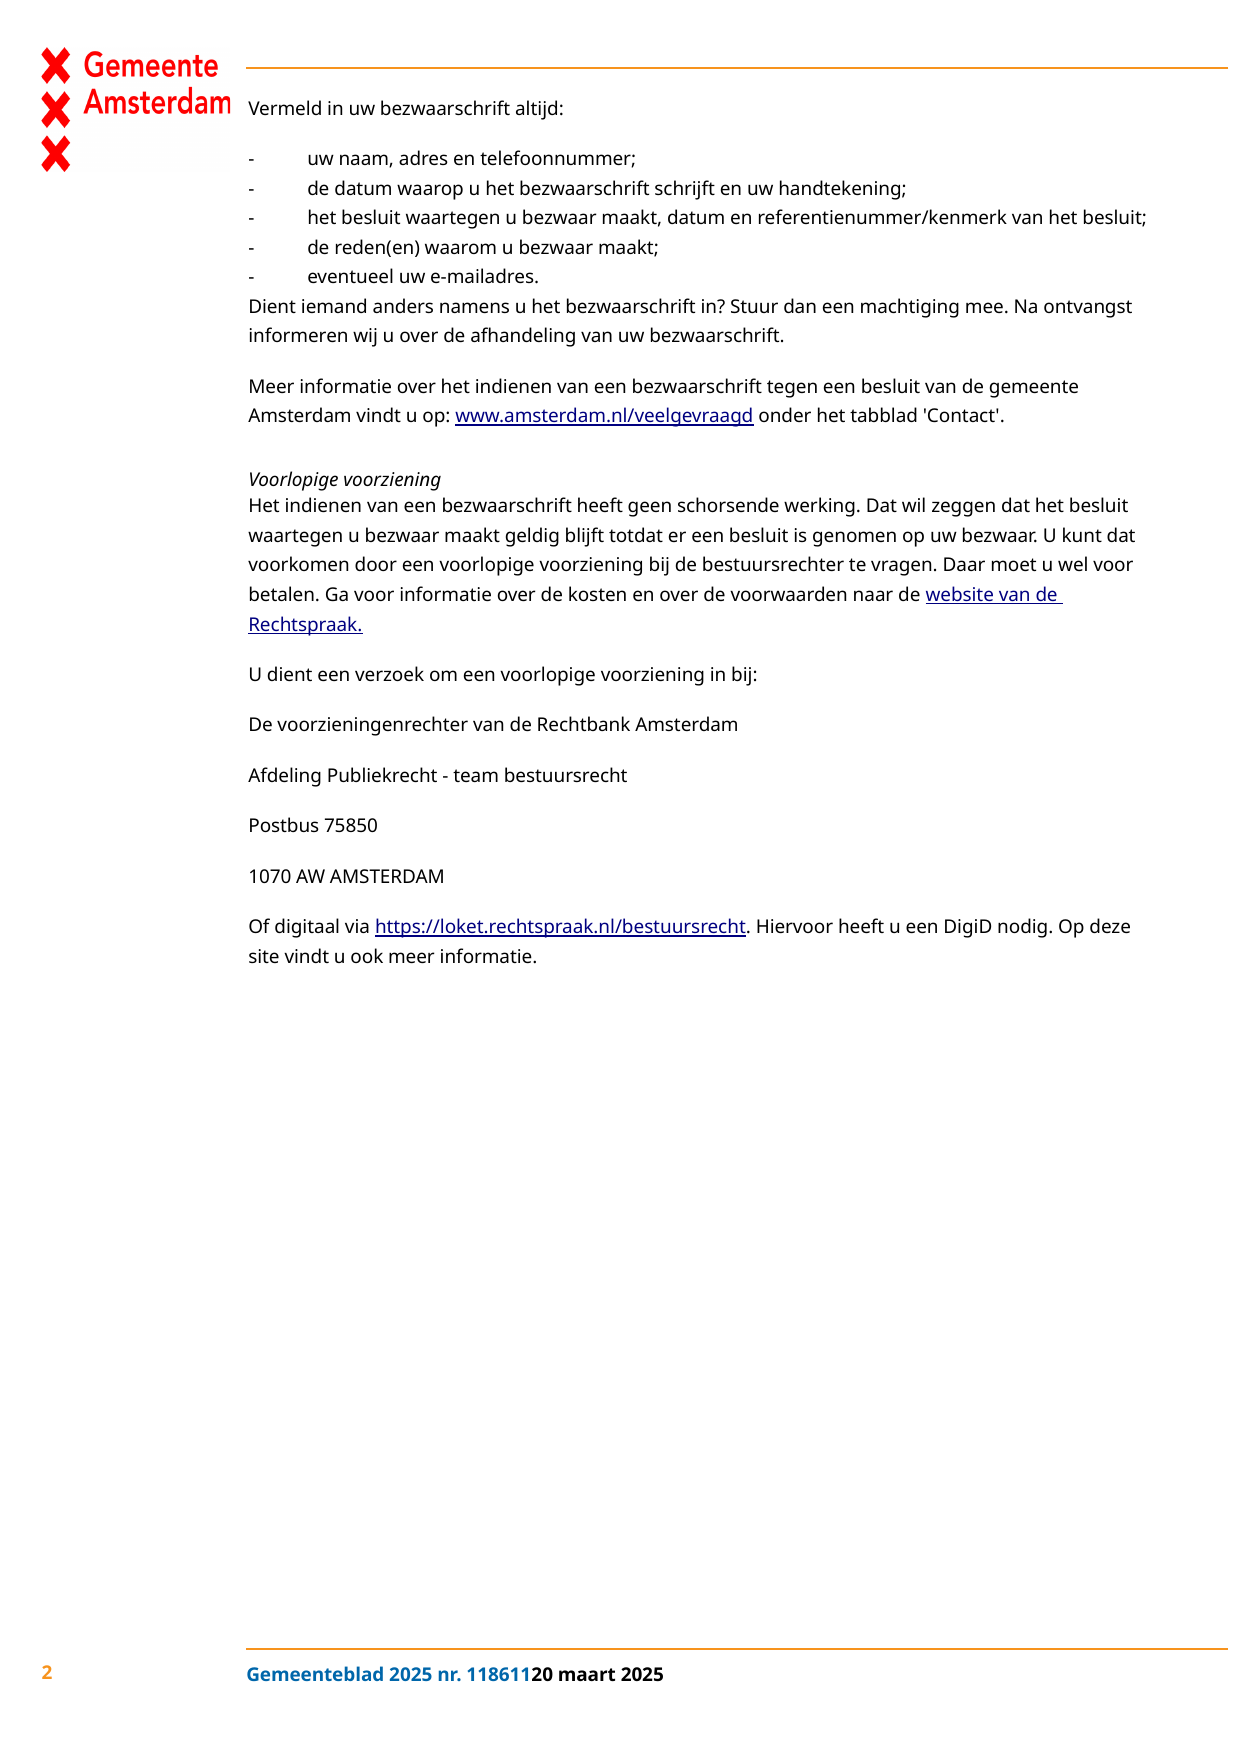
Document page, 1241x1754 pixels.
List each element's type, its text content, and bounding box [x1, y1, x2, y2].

list het besluit waartegen u bezwaar maakt, datum en referentienummer/kenmerk van het besluit; [248, 204, 1152, 230]
text Vermeld in uw bezwaarschrift altijd: [248, 95, 1152, 121]
text 1070 AW AMSTERDAM [248, 863, 1152, 888]
text Afdeling Publiekrecht - team bestuursrecht [248, 762, 1152, 788]
text Postbus 75850 [248, 812, 1152, 838]
text Of digitaal via https://loket.rechtspraak.nl/bestuursrecht. Hiervoor heeft u een DigiD nodig. Op deze site vindt u ook meer informatie. [248, 913, 1152, 968]
text Het indienen van een bezwaarschrift heeft geen schorsende werking. Dat wil zeggen dat het besluit waartegen u bezwaar maakt geldig blijft totdat er een besluit is genomen op uw bezwaar. U kunt dat voorkomen door een voorlopige voorziening bij de bestuursrechter te vragen. Daar moet u wel voor betalen. Ga voor informatie over de kosten en over de voorwaarden naar de website van de Rechtspraak. [248, 492, 1152, 636]
text U dient een verzoek om een voorlopige voorziening in bij: [248, 661, 1152, 687]
list eventueel uw e-mailadres. [248, 263, 1152, 289]
text Dient iemand anders namens u het bezwaarschrift in? Stuur dan een machtiging mee. Na ontvangst informeren wij u over de afhandeling van uw bezwaarschrift. [248, 293, 1152, 348]
list de reden(en) waarom u bezwaar maakt; [248, 234, 1152, 260]
text Meer informatie over het indienen van een bezwaarschrift tegen een besluit van de gemeente Amsterdam vindt u op: www.amsterdam.nl/veelgevraagd onder het tabblad 'Contact'. [248, 373, 1152, 428]
text Voorlopige voorziening [248, 467, 1152, 492]
picture [41, 47, 231, 172]
list uw naam, adres en telefoonnummer; [248, 145, 1152, 171]
text De voorzieningenrechter van de Rechtbank Amsterdam [248, 712, 1152, 737]
list de datum waarop u het bezwaarschrift schrijft en uw handtekening; [248, 175, 1152, 201]
